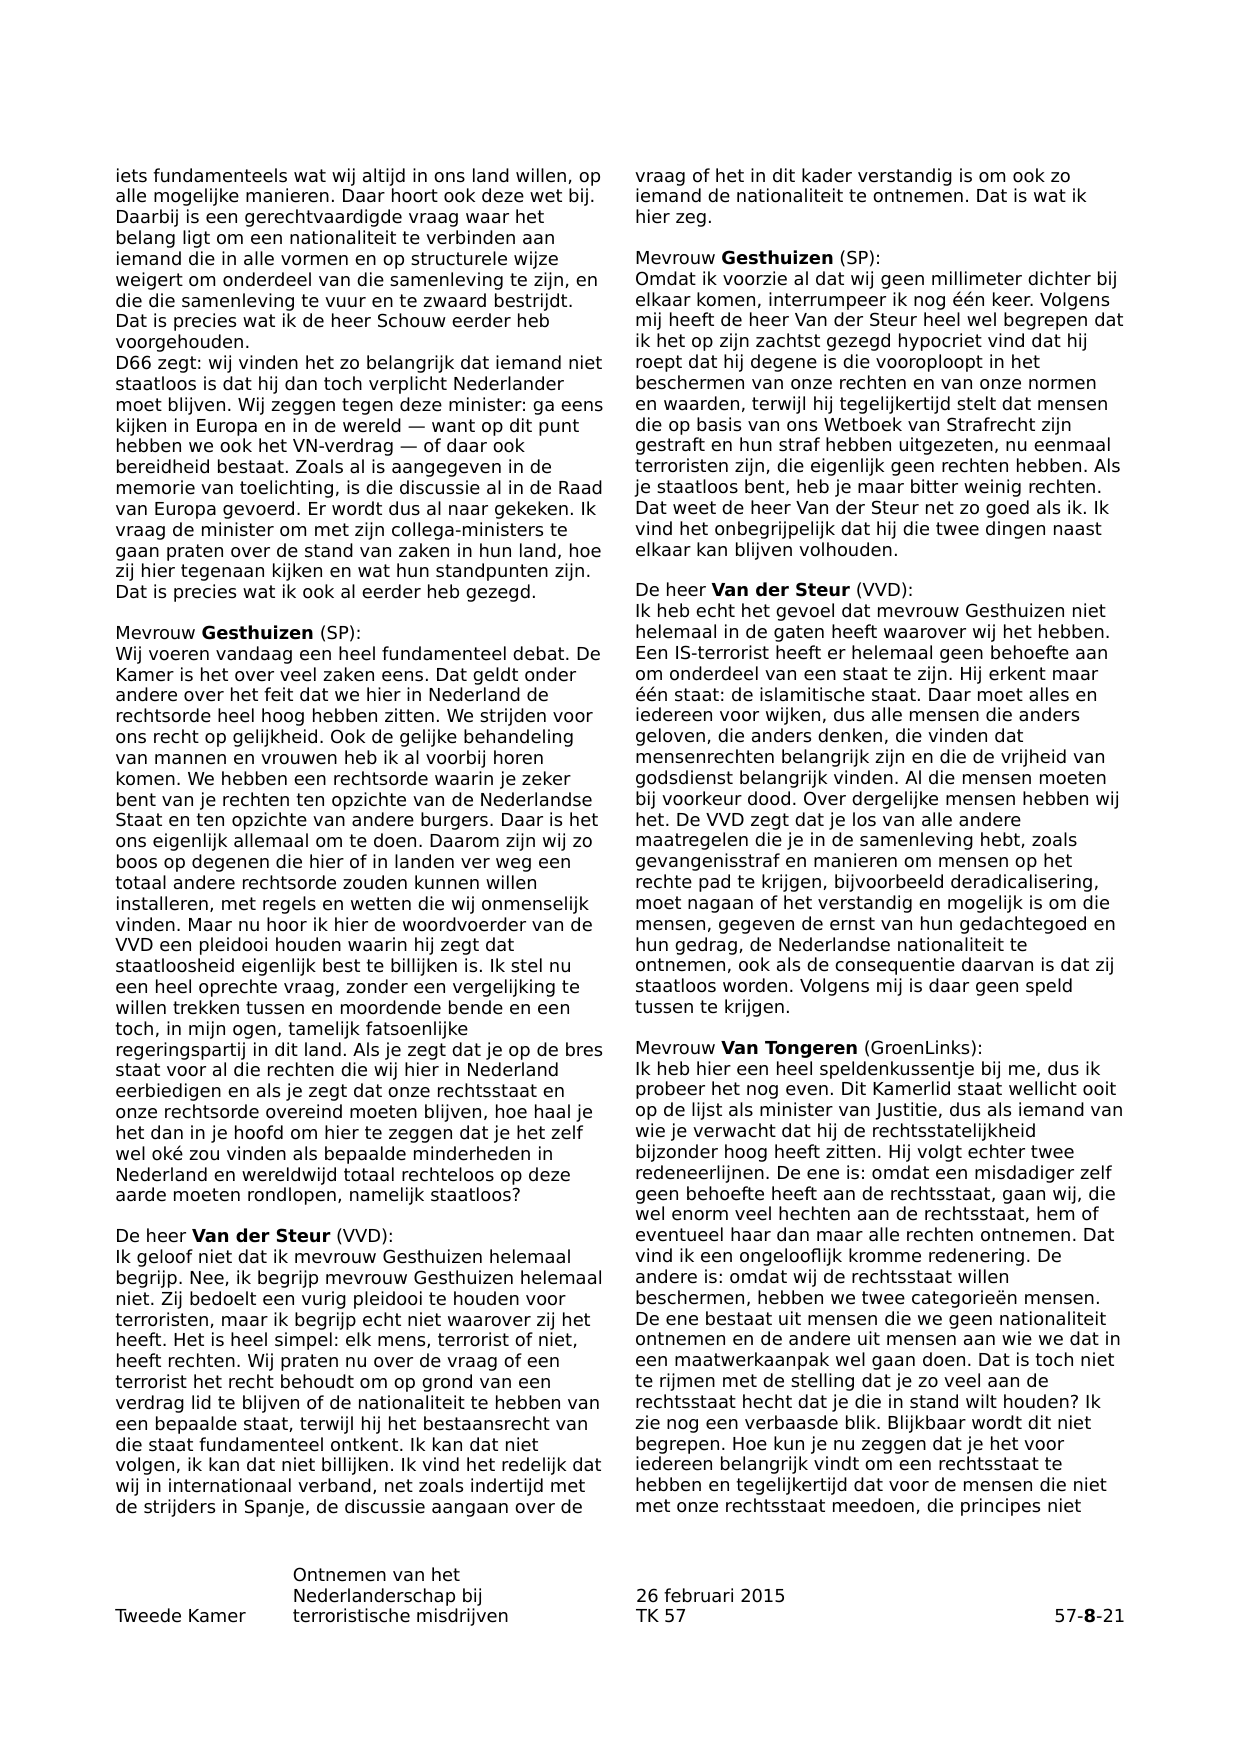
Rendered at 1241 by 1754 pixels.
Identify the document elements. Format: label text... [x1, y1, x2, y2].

text Mevrouw Gesthuizen (SP): [115, 623, 605, 643]
text Ik geloof niet dat ik mevrouw Gesthuizen helemaal begrijp. Nee, ik begrijp mevrouw Gesthuizen helemaal niet. Zij bedoelt een vurig pleidooi te houden voor terroristen, maar ik begrijp echt niet waarover zij het heeft. Het is heel simpel: elk mens, terrorist of niet, heeft rechten. Wij praten nu over de vraag of een terrorist het recht behoudt om op grond van een verdrag lid te blijven of de nationaliteit te hebben van een bepaalde staat, terwijl hij het bestaansrecht van die staat fundamenteel ontkent. Ik kan dat niet volgen, ik kan dat niet billijken. Ik vind het redelijk dat wij in internationaal verband, net zoals indertijd met de strijders in Spanje, de discussie aangaan over de [115, 1247, 605, 1518]
text iets fundamenteels wat wij altijd in ons land willen, op alle mogelijke manieren. Daar hoort ook deze wet bij. Daarbij is een gerechtvaardigde vraag waar het belang ligt om een nationaliteit te verbinden aan iemand die in alle vormen en op structurele wijze weigert om onderdeel van die samenleving te zijn, en die die samenleving te vuur en te zwaard bestrijdt. Dat is precies wat ik de heer Schouw eerder heb voorgehouden. [115, 165, 605, 353]
text Omdat ik voorzie al dat wij geen millimeter dichter bij elkaar komen, interrumpeer ik nog één keer. Volgens mij heeft de heer Van der Steur heel wel begrepen dat ik het op zijn zachtst gezegd hypocriet vind dat hij roept dat hij degene is die vooroploopt in het beschermen van onze rechten en van onze normen en waarden, terwijl hij tegelijkertijd stelt dat mensen die op basis van ons Wetboek van Strafrecht zijn gestraft en hun straf hebben uitgezeten, nu eenmaal terroristen zijn, die eigenlijk geen rechten hebben. Als je staatloos bent, heb je maar bitter weinig rechten. Dat weet de heer Van der Steur net zo goed als ik. Ik vind het onbegrijpelijk dat hij die twee dingen naast elkaar kan blijven volhouden. [635, 268, 1125, 560]
text D66 zegt: wij vinden het zo belangrijk dat iemand niet staatloos is dat hij dan toch verplicht Nederlander moet blijven. Wij zeggen tegen deze minister: ga eens kijken in Europa en in de wereld — want op dit punt hebben we ook het VN-verdrag — of daar ook bereidheid bestaat. Zoals al is aangegeven in de memorie van toelichting, is die discussie al in de Raad van Europa gevoerd. Er wordt dus al naar gekeken. Ik vraag de minister om met zijn collega-ministers te gaan praten over de stand van zaken in hun land, hoe zij hier tegenaan kijken en wat hun standpunten zijn. Dat is precies wat ik ook al eerder heb gezegd. [115, 353, 605, 603]
text Mevrouw Gesthuizen (SP): [635, 248, 1125, 268]
text Ik heb hier een heel speldenkussentje bij me, dus ik probeer het nog even. Dit Kamerlid staat wellicht ooit op de lijst als minister van Justitie, dus als iemand van wie je verwacht dat hij de rechtsstatelijkheid bijzonder hoog heeft zitten. Hij volgt echter twee redeneerlijnen. De ene is: omdat een misdadiger zelf geen behoefte heeft aan de rechtsstaat, gaan wij, die wel enorm veel hechten aan de rechtsstaat, hem of eventueel haar dan maar alle rechten ontnemen. Dat vind ik een ongelooflijk kromme redenering. De andere is: omdat wij de rechtsstaat willen beschermen, hebben we twee categorieën mensen. De ene bestaat uit mensen die we geen nationaliteit ontnemen en de andere uit mensen aan wie we dat in een maatwerkaanpak wel gaan doen. Dat is toch niet te rijmen met de stelling dat je zo veel aan de rechtsstaat hecht dat je die in stand wilt houden? Ik zie nog een verbaasde blik. Blijkbaar wordt dit niet begrepen. Hoe kun je nu zeggen dat je het voor iedereen belangrijk vindt om een rechtsstaat te hebben en tegelijkertijd dat voor de mensen die niet met onze rechtsstaat meedoen, die principes niet [635, 1058, 1125, 1517]
text Mevrouw Van Tongeren (GroenLinks): [635, 1038, 1125, 1058]
text Wij voeren vandaag een heel fundamenteel debat. De Kamer is het over veel zaken eens. Dat geldt onder andere over het feit dat we hier in Nederland de rechtsorde heel hoog hebben zitten. We strijden voor ons recht op gelijkheid. Ook de gelijke behandeling van mannen en vrouwen heb ik al voorbij horen komen. We hebben een rechtsorde waarin je zeker bent van je rechten ten opzichte van de Nederlandse Staat en ten opzichte van andere burgers. Daar is het ons eigenlijk allemaal om te doen. Daarom zijn wij zo boos op degenen die hier of in landen ver weg een totaal andere rechtsorde zouden kunnen willen installeren, met regels en wetten die wij onmenselijk vinden. Maar nu hoor ik hier de woordvoerder van de VVD een pleidooi houden waarin hij zegt dat staatloosheid eigenlijk best te billijken is. Ik stel nu een heel oprechte vraag, zonder een vergelijking te willen trekken tussen en moordende bende en een toch, in mijn ogen, tamelijk fatsoenlijke regeringspartij in dit land. Als je zegt dat je op de bres staat voor al die rechten die wij hier in Nederland eerbiedigen en als je zegt dat onze rechtsstaat en onze rechtsorde overeind moeten blijven, hoe haal je het dan in je hoofd om hier te zeggen dat je het zelf wel oké zou vinden als bepaalde minderheden in Nederland en wereldwijd totaal rechteloos op deze aarde moeten rondlopen, namelijk staatloos? [115, 643, 605, 1206]
text De heer Van der Steur (VVD): [115, 1226, 605, 1247]
text De heer Van der Steur (VVD): [635, 580, 1125, 601]
text Ik heb echt het gevoel dat mevrouw Gesthuizen niet helemaal in de gaten heeft waarover wij het hebben. Een IS-terrorist heeft er helemaal geen behoefte aan om onderdeel van een staat te zijn. Hij erkent maar één staat: de islamitische staat. Daar moet alles en iedereen voor wijken, dus alle mensen die anders geloven, die anders denken, die vinden dat mensenrechten belangrijk zijn en die de vrijheid van godsdienst belangrijk vinden. Al die mensen moeten bij voorkeur dood. Over dergelijke mensen hebben wij het. De VVD zegt dat je los van alle andere maatregelen die je in de samenleving hebt, zoals gevangenisstraf en manieren om mensen op het rechte pad te krijgen, bijvoorbeeld deradicalisering, moet nagaan of het verstandig en mogelijk is om die mensen, gegeven de ernst van hun gedachtegoed en hun gedrag, de Nederlandse nationaliteit te ontnemen, ook als de consequentie daarvan is dat zij staatloos worden. Volgens mij is daar geen speld tussen te krijgen. [635, 601, 1125, 1018]
text vraag of het in dit kader verstandig is om ook zo iemand de nationaliteit te ontnemen. Dat is wat ik hier zeg. [635, 165, 1125, 228]
